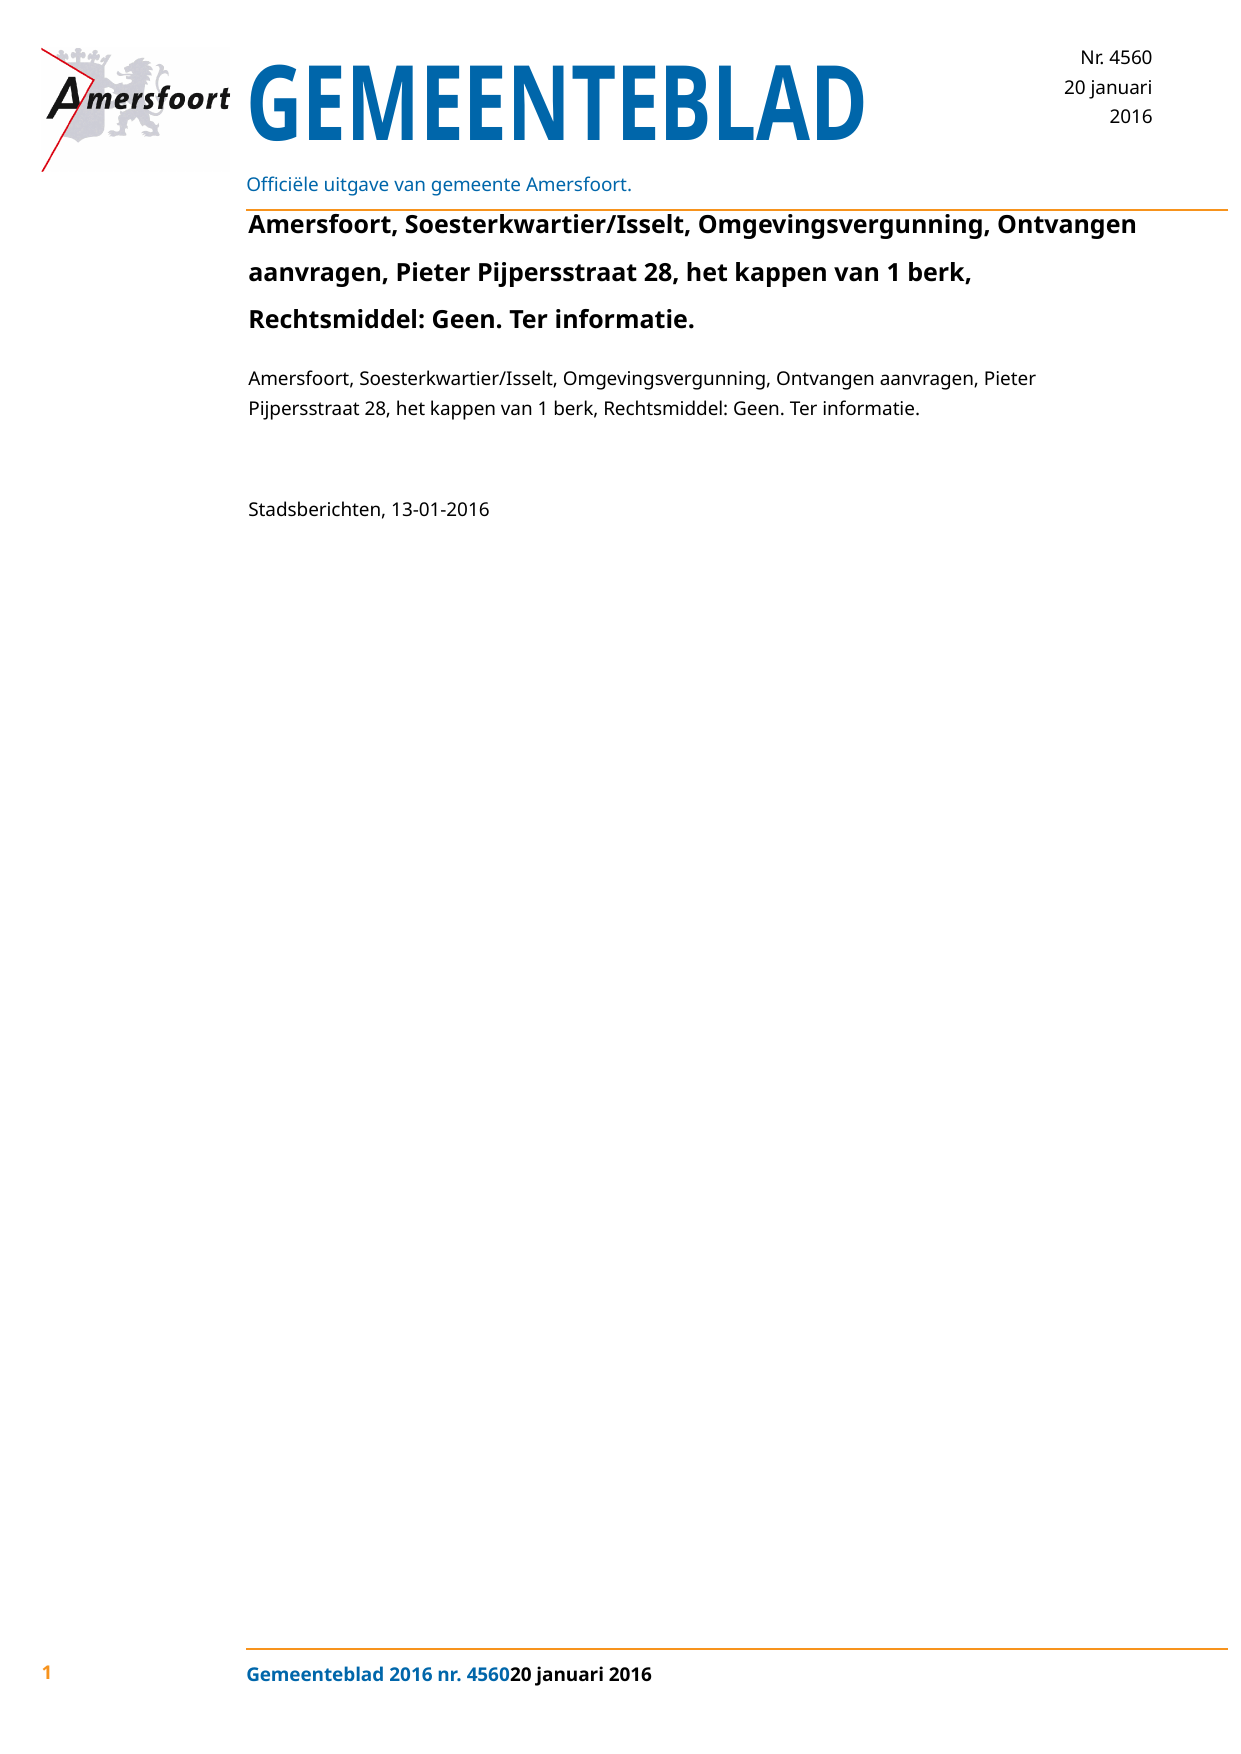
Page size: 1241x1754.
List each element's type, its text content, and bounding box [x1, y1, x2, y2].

text Stadsberichten, 13-01-2016 [248, 496, 1152, 522]
text Amersfoort, Soesterkwartier/Isselt, Omgevingsvergunning, Ontvangen aanvragen, Pieter Pijpersstraat 28, het kappen van 1 berk, Rechtsmiddel: Geen. Ter informatie. [248, 366, 1152, 421]
text Amersfoort, Soesterkwartier/Isselt, Omgevingsvergunning, Ontvangen aanvragen, Pieter Pijpersstraat 28, het kappen van 1 berk, Rechtsmiddel: Geen. Ter informatie. [248, 211, 1152, 336]
picture [41, 47, 231, 172]
